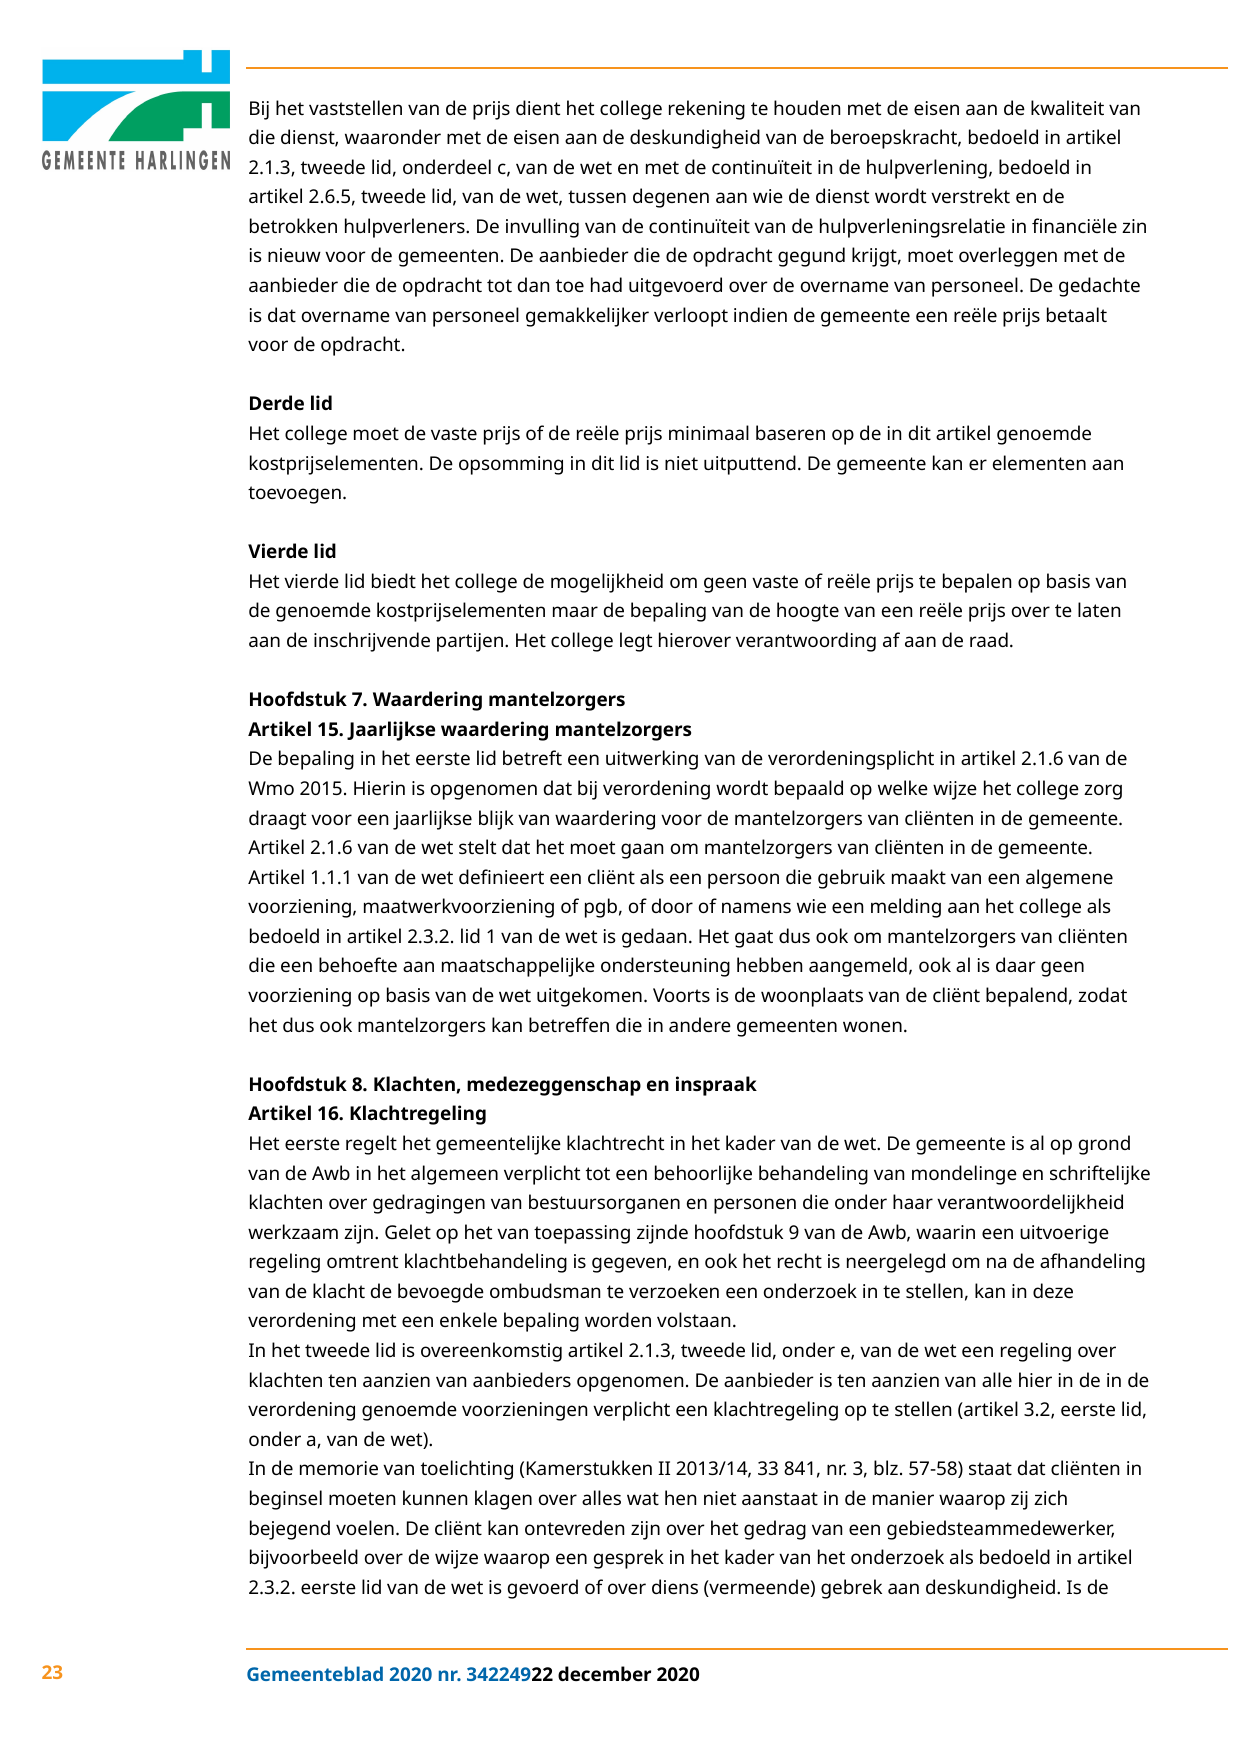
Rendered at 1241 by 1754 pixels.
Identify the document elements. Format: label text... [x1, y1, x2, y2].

picture [41, 47, 231, 172]
text Hoofdstuk 8. Klachten, medezeggenschap en inspraak [248, 1071, 1152, 1097]
text Artikel 16. Klachtregeling [248, 1101, 1152, 1126]
text De bepaling in het eerste lid betreft een uitwerking van de verordeningsplicht in artikel 2.1.6 van de Wmo 2015. Hierin is opgenomen dat bij verordening wordt bepaald op welke wijze het college zorg draagt voor een jaarlijkse blijk van waardering voor de mantelzorgers van cliënten in de gemeente. [248, 746, 1152, 831]
text Bij het vaststellen van de prijs dient het college rekening te houden met de eisen aan de kwaliteit van die dienst, waaronder met de eisen aan de deskundigheid van de beroepskracht, bedoeld in artikel 2.1.3, tweede lid, onderdeel c, van de wet en met de continuïteit in de hulpverlening, bedoeld in artikel 2.6.5, tweede lid, van de wet, tussen degenen aan wie de dienst wordt verstrekt en de betrokken hulpverleners. De invulling van de continuïteit van de hulpverleningsrelatie in financiële zin is nieuw voor de gemeenten. De aanbieder die de opdracht gegund krijgt, moet overleggen met de aanbieder die de opdracht tot dan toe had uitgevoerd over de overname van personeel. De gedachte is dat overname van personeel gemakkelijker verloopt indien de gemeente een reële prijs betaalt voor de opdracht. [248, 95, 1152, 357]
text Het college moet de vaste prijs of de reële prijs minimaal baseren op de in dit artikel genoemde kostprijselementen. De opsomming in dit lid is niet uitputtend. De gemeente kan er elementen aan toevoegen. [248, 420, 1152, 505]
text Het eerste regelt het gemeentelijke klachtrecht in het kader van de wet. De gemeente is al op grond van de Awb in het algemeen verplicht tot een behoorlijke behandeling van mondelinge en schriftelijke klachten over gedragingen van bestuursorganen en personen die onder haar verantwoordelijkheid werkzaam zijn. Gelet op het van toepassing zijnde hoofdstuk 9 van de Awb, waarin een uitvoerige regeling omtrent klachtbehandeling is gegeven, en ook het recht is neergelegd om na de afhandeling van de klacht de bevoegde ombudsman te verzoeken een onderzoek in te stellen, kan in deze verordening met een enkele bepaling worden volstaan. [248, 1130, 1152, 1333]
text Derde lid [248, 391, 1152, 416]
text Hoofdstuk 7. Waardering mantelzorgers [248, 686, 1152, 712]
text Vierde lid [248, 538, 1152, 564]
text Het vierde lid biedt het college de mogelijkheid om geen vaste of reële prijs te bepalen op basis van de genoemde kostprijselementen maar de bepaling van de hoogte van een reële prijs over te laten aan de inschrijvende partijen. Het college legt hierover verantwoording af aan de raad. [248, 568, 1152, 653]
text Artikel 15. Jaarlijkse waardering mantelzorgers [248, 716, 1152, 742]
text Artikel 2.1.6 van de wet stelt dat het moet gaan om mantelzorgers van cliënten in de gemeente. Artikel 1.1.1 van de wet definieert een cliënt als een persoon die gebruik maakt van een algemene voorziening, maatwerkvoorziening of pgb, of door of namens wie een melding aan het college als bedoeld in artikel 2.3.2. lid 1 van de wet is gedaan. Het gaat dus ook om mantelzorgers van cliënten die een behoefte aan maatschappelijke ondersteuning hebben aangemeld, ook al is daar geen voorziening op basis van de wet uitgekomen. Voorts is de woonplaats van de cliënt bepalend, zodat het dus ook mantelzorgers kan betreffen die in andere gemeenten wonen. [248, 834, 1152, 1038]
text In de memorie van toelichting (Kamerstukken II 2013/14, 33 841, nr. 3, blz. 57-58) staat dat cliënten in beginsel moeten kunnen klagen over alles wat hen niet aanstaat in de manier waarop zij zich bejegend voelen. De cliënt kan ontevreden zijn over het gedrag van een gebiedsteammedewerker, bijvoorbeeld over de wijze waarop een gesprek in het kader van het onderzoek als bedoeld in artikel 2.3.2. eerste lid van de wet is gevoerd of over diens (vermeende) gebrek aan deskundigheid. Is de [248, 1456, 1152, 1600]
text In het tweede lid is overeenkomstig artikel 2.1.3, tweede lid, onder e, van de wet een regeling over klachten ten aanzien van aanbieders opgenomen. De aanbieder is ten aanzien van alle hier in de in de verordening genoemde voorzieningen verplicht een klachtregeling op te stellen (artikel 3.2, eerste lid, onder a, van de wet). [248, 1337, 1152, 1452]
